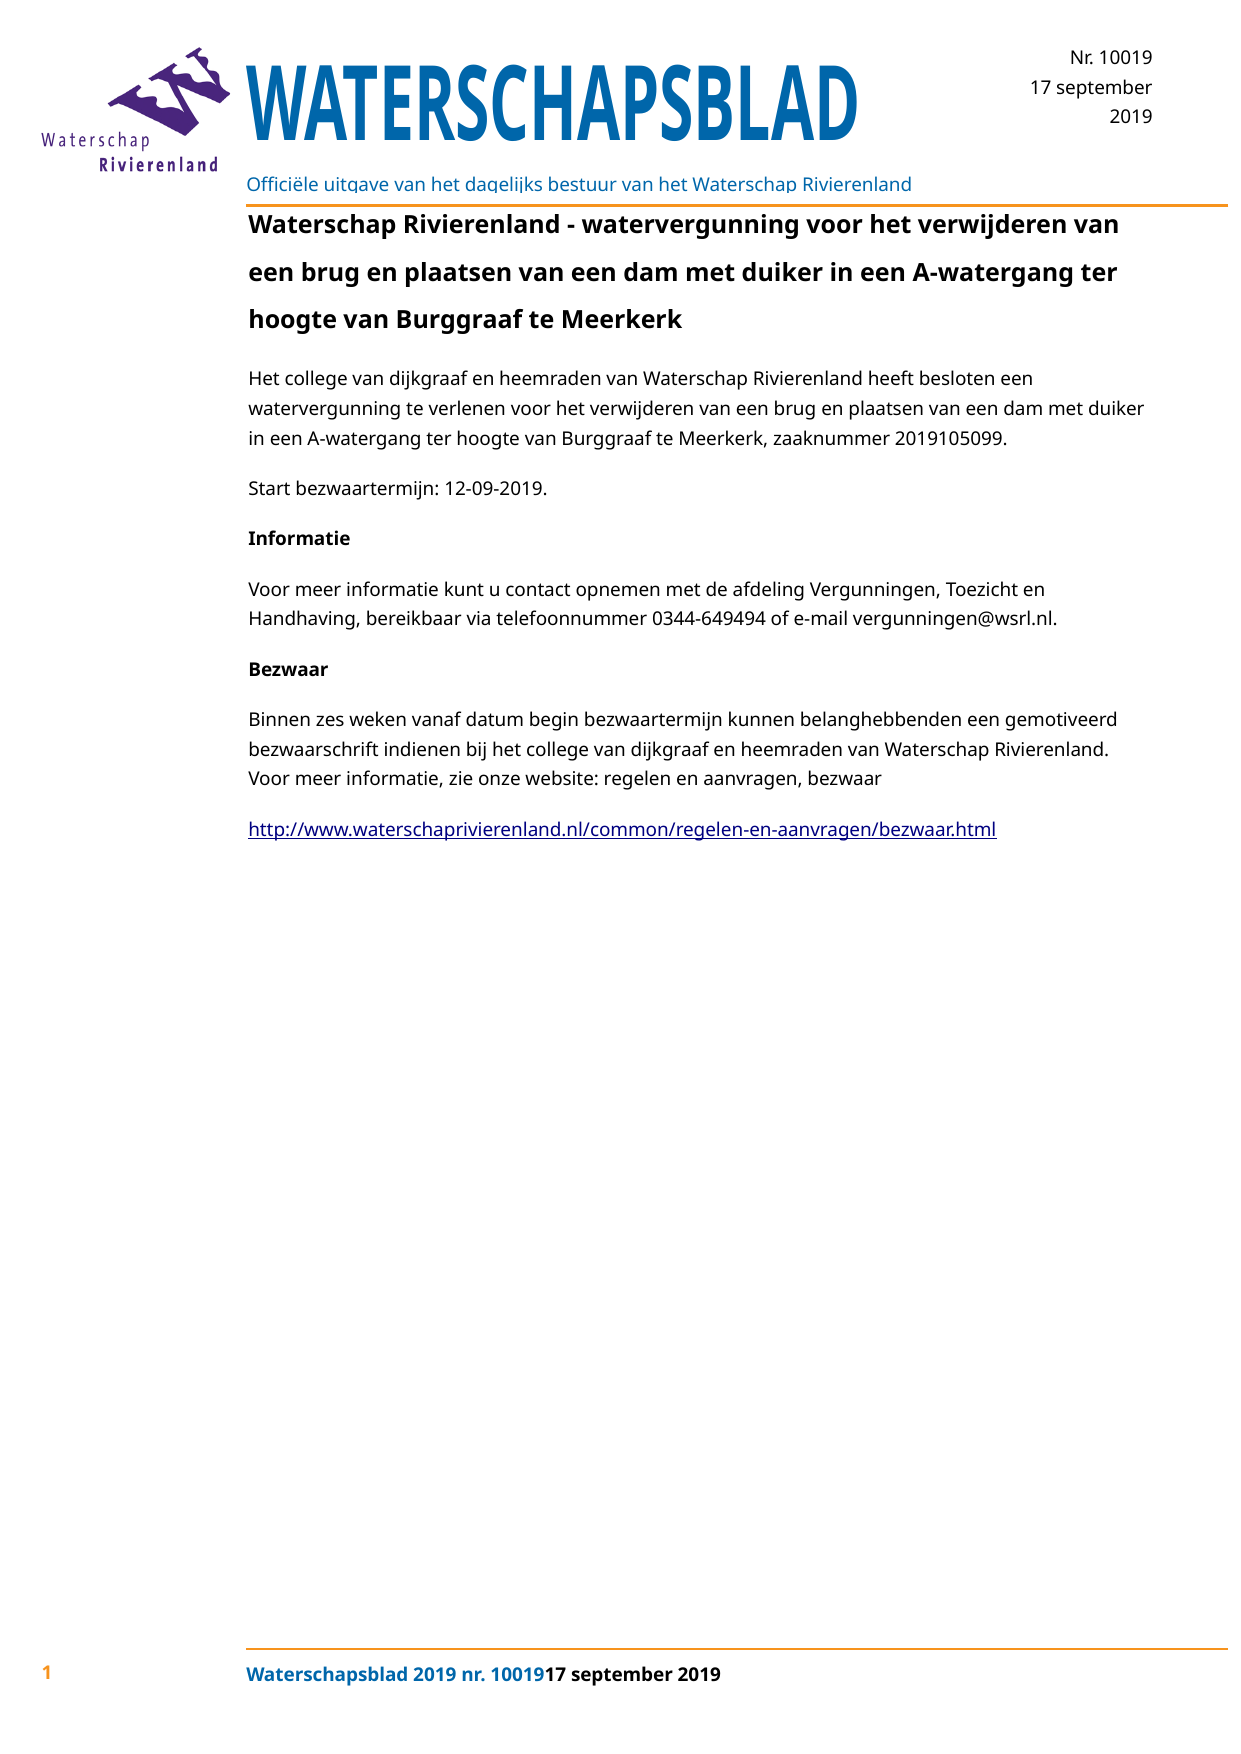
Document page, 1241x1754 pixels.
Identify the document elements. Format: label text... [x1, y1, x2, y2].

text Start bezwaartermijn: 12-09-2019. [248, 475, 1152, 501]
text http://www.waterschaprivierenland.nl/common/regelen-en-aanvragen/bezwaar.html [248, 816, 1152, 842]
text Het college van dijkgraaf en heemraden van Waterschap Rivierenland heeft besloten een watervergunning te verlenen voor het verwijderen van een brug en plaatsen van een dam met duiker in een A-watergang ter hoogte van Burggraaf te Meerkerk, zaaknummer 2019105099. [248, 366, 1152, 450]
text Voor meer informatie kunt u contact opnemen met de afdeling Vergunningen, Toezicht en Handhaving, bereikbaar via telefoonnummer 0344-649494 of e-mail vergunningen@wsrl.nl. [248, 576, 1152, 631]
text Binnen zes weken vanaf datum begin bezwaartermijn kunnen belanghebbenden een gemotiveerd bezwaarschrift indienen bij het college van dijkgraaf en heemraden van Waterschap Rivierenland. Voor meer informatie, zie onze website: regelen en aanvragen, bezwaar [248, 706, 1152, 791]
text Bezwaar [248, 656, 1152, 682]
text Informatie [248, 526, 1152, 551]
text Waterschap Rivierenland - watervergunning voor het verwijderen van een brug en plaatsen van een dam met duiker in een A-watergang ter hoogte van Burggraaf te Meerkerk [248, 207, 1152, 336]
picture [41, 47, 231, 172]
